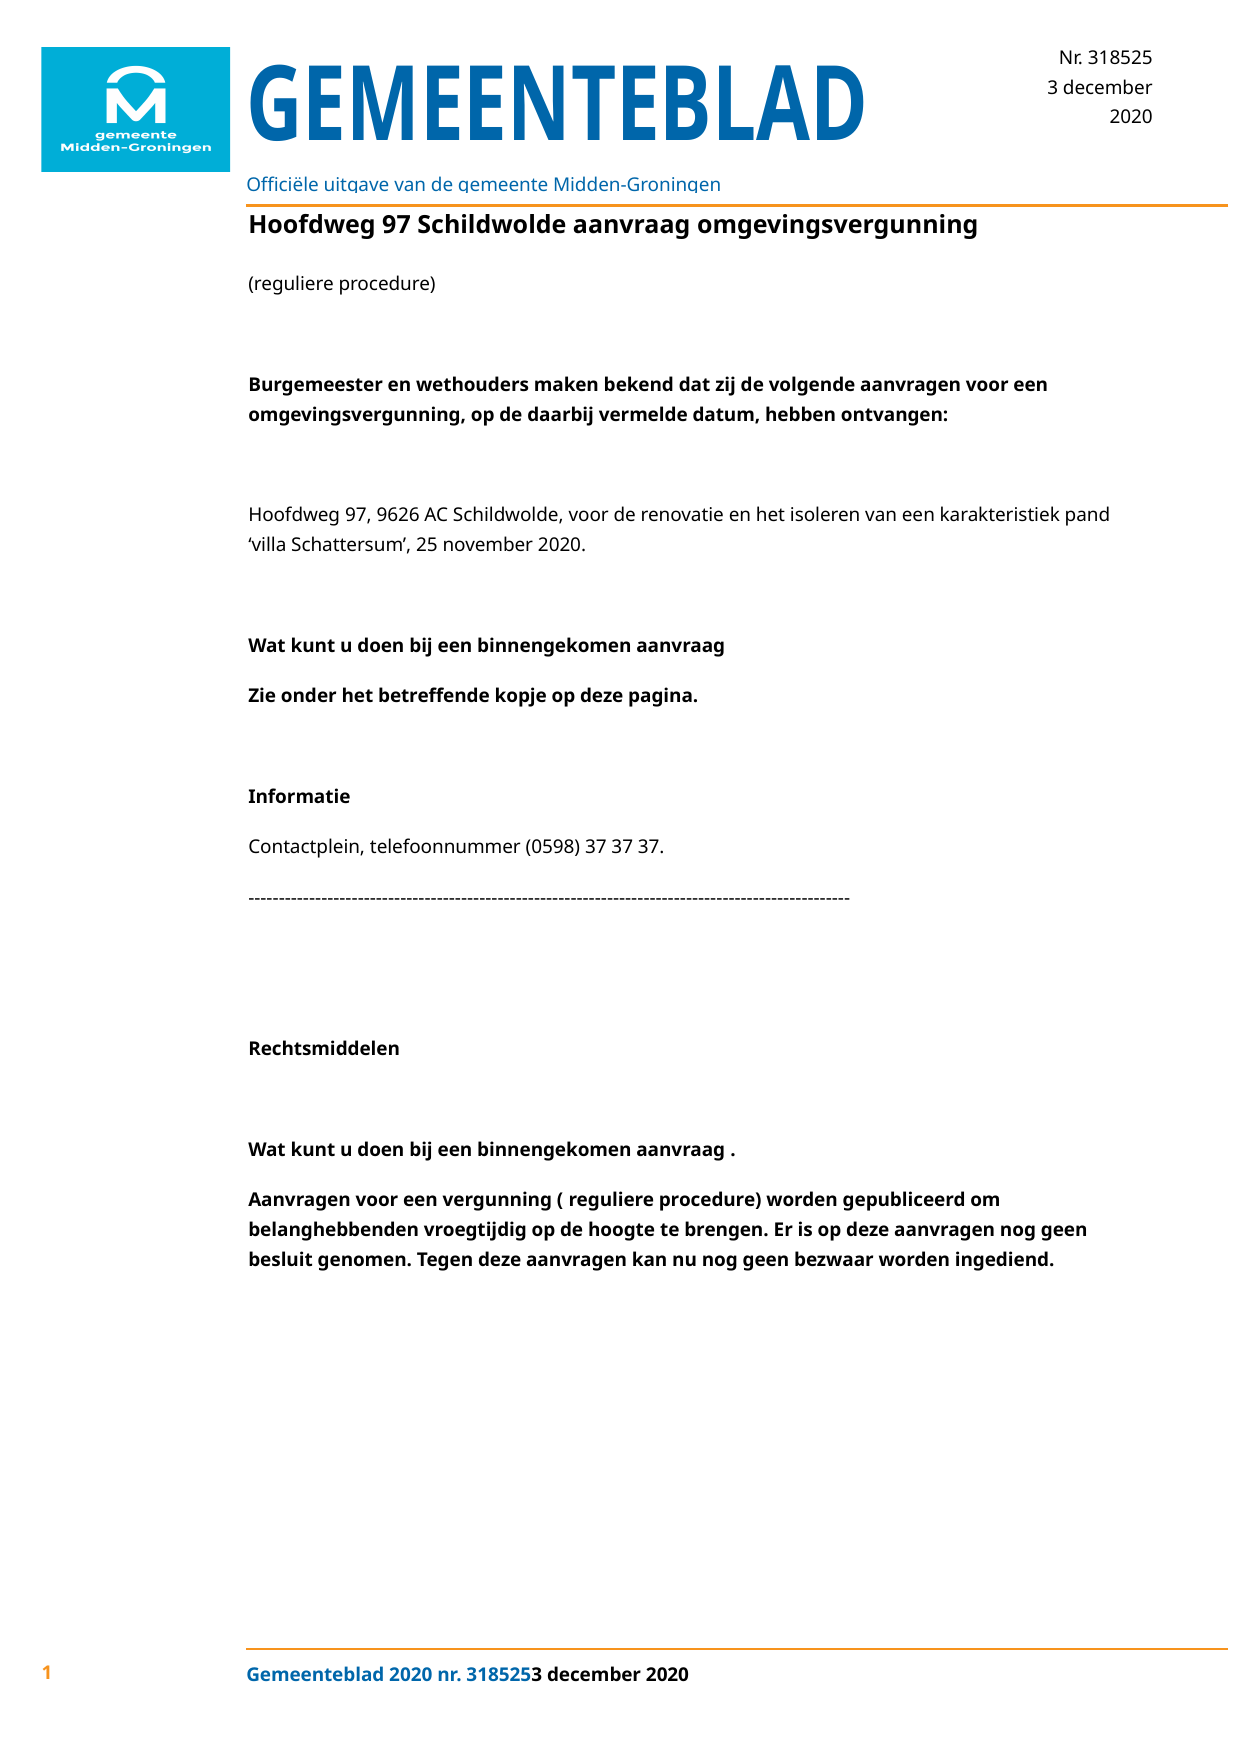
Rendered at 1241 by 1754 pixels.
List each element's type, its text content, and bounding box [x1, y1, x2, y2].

text Wat kunt u doen bij een binnengekomen aanvraag . [248, 1136, 1152, 1162]
picture [108, 66, 164, 82]
text Aanvragen voor een vergunning ( reguliere procedure) worden gepubliceerd om belanghebbenden vroegtijdig op de hoogte te brengen. Er is op deze aanvragen nog geen besluit genomen. Tegen deze aanvragen kan nu nog geen bezwaar worden ingediend. [248, 1187, 1152, 1271]
text Hoofdweg 97, 9626 AC Schildwolde, voor de renovatie en het isoleren van een karakteristiek pand ‘villa Schattersum’, 25 november 2020. [248, 502, 1152, 557]
text Hoofdweg 97 Schildwolde aanvraag omgevingsvergunning [248, 207, 1152, 241]
text Rechtsmiddelen [248, 1035, 1152, 1061]
text Informatie [248, 783, 1152, 809]
text Contactplein, telefoonnummer (0598) 37 37 37. [248, 834, 1152, 859]
text --------------------------------------------------------------------------------------------------- [248, 884, 1152, 910]
text (reguliere procedure) [248, 270, 1152, 296]
text Burgemeester en wethouders maken bekend dat zij de volgende aanvragen voor een omgevingsvergunning, op de daarbij vermelde datum, hebben ontvangen: [248, 371, 1152, 426]
picture [107, 89, 165, 122]
text Wat kunt u doen bij een binnengekomen aanvraag [248, 632, 1152, 658]
text Zie onder het betreffende kopje op deze pagina. [248, 682, 1152, 708]
picture [184, 146, 190, 153]
